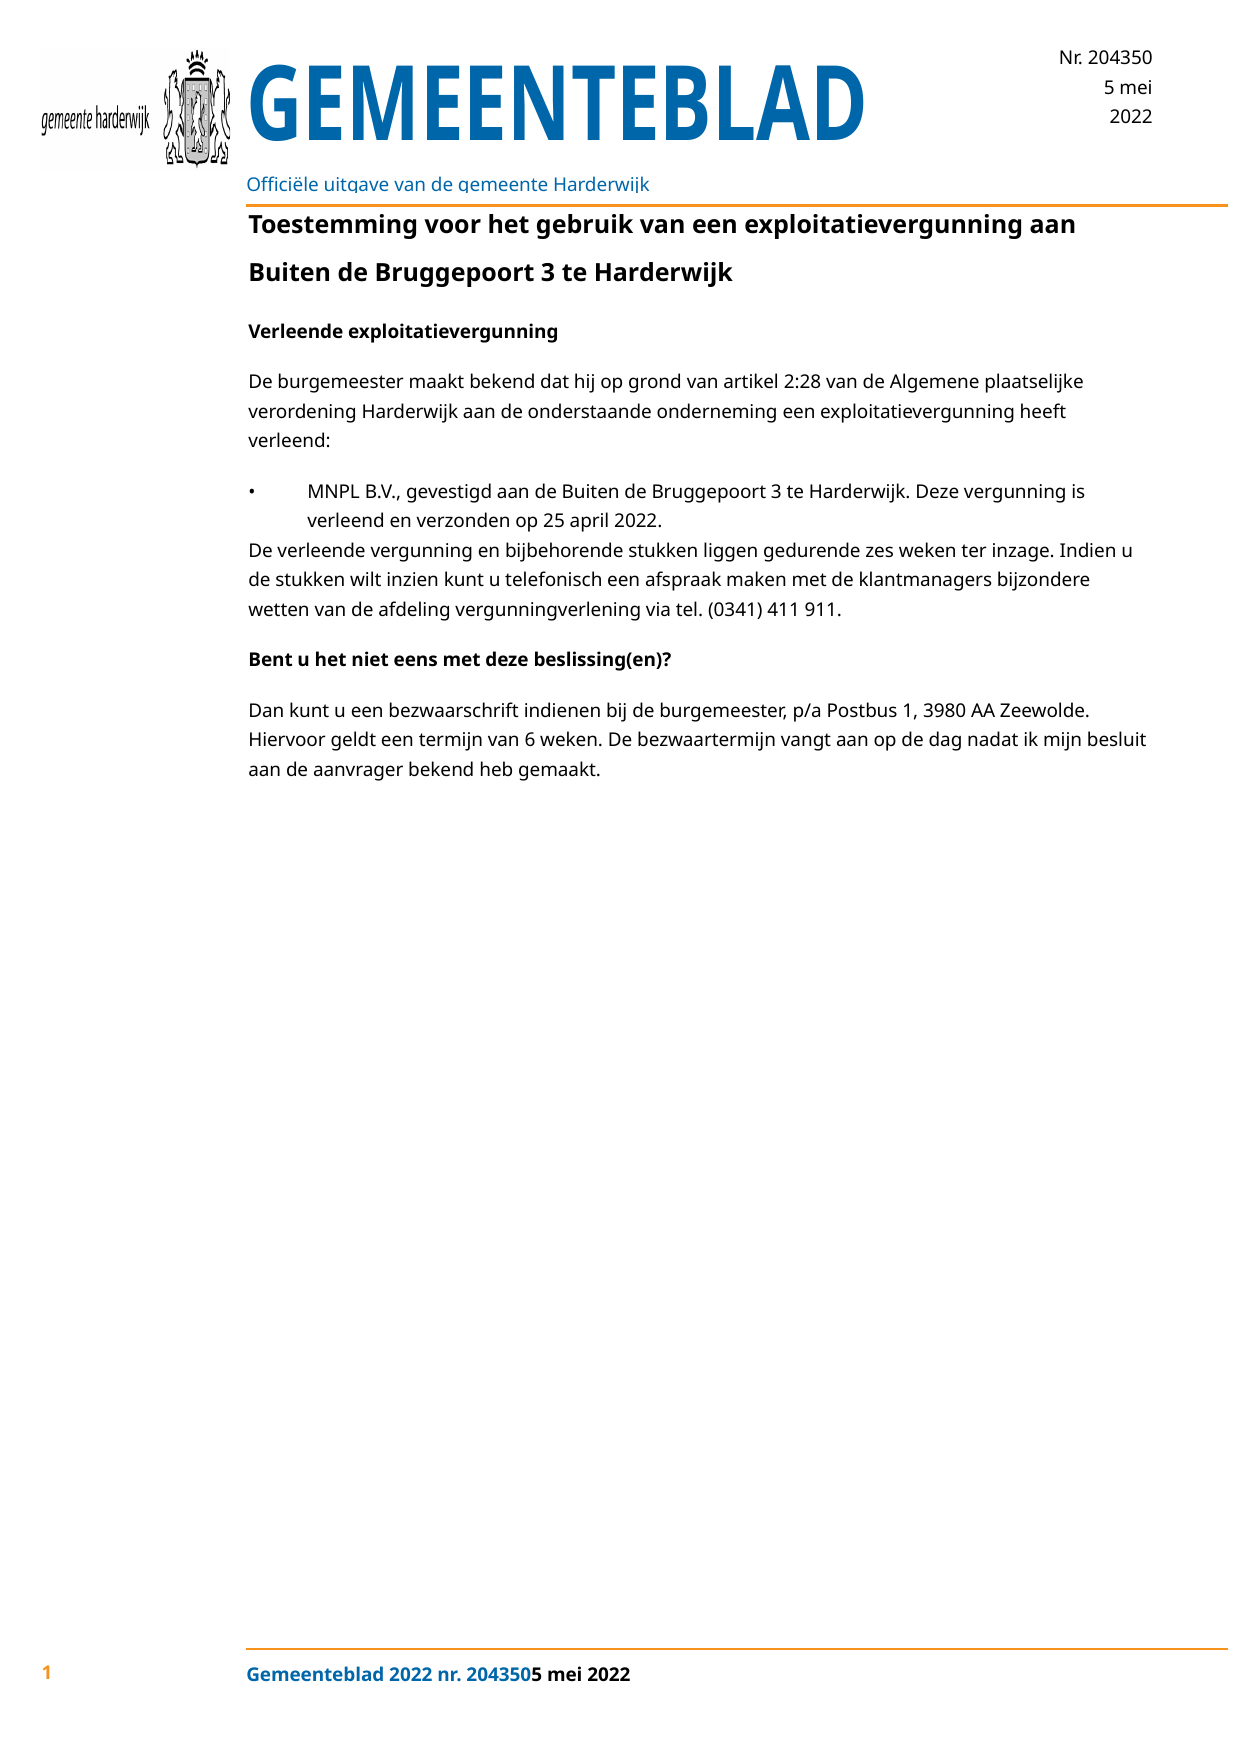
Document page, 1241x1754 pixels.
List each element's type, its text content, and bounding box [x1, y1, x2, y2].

text Toestemming voor het gebruik van een exploitatievergunning aan Buiten de Bruggepoort 3 te Harderwijk [248, 207, 1152, 288]
text Bent u het niet eens met deze beslissing(en)? [248, 647, 1152, 672]
text Dan kunt u een bezwaarschrift indienen bij de burgemeester, p/a Postbus 1, 3980 AA Zeewolde. Hiervoor geldt een termijn van 6 weken. De bezwaartermijn vangt aan op de dag nadat ik mijn besluit aan de aanvrager bekend heb gemaakt. [248, 697, 1152, 782]
text Verleende exploitatievergunning [248, 318, 1152, 344]
text De burgemeester maakt bekend dat hij op grond van artikel 2:28 van de Algemene plaatselijke verordening Harderwijk aan de onderstaande onderneming een exploitatievergunning heeft verleend: [248, 368, 1152, 453]
list MNPL B.V., gevestigd aan de Buiten de Bruggepoort 3 te Harderwijk. Deze vergunning is verleend en verzonden op 25 april 2022. [248, 478, 1152, 533]
text De verleende vergunning en bijbehorende stukken liggen gedurende zes weken ter inzage. Indien u de stukken wilt inzien kunt u telefonisch een afspraak maken met de klantmanagers bijzondere wetten van de afdeling vergunningverlening via tel. (0341) 411 911. [248, 537, 1152, 622]
picture [41, 47, 231, 172]
